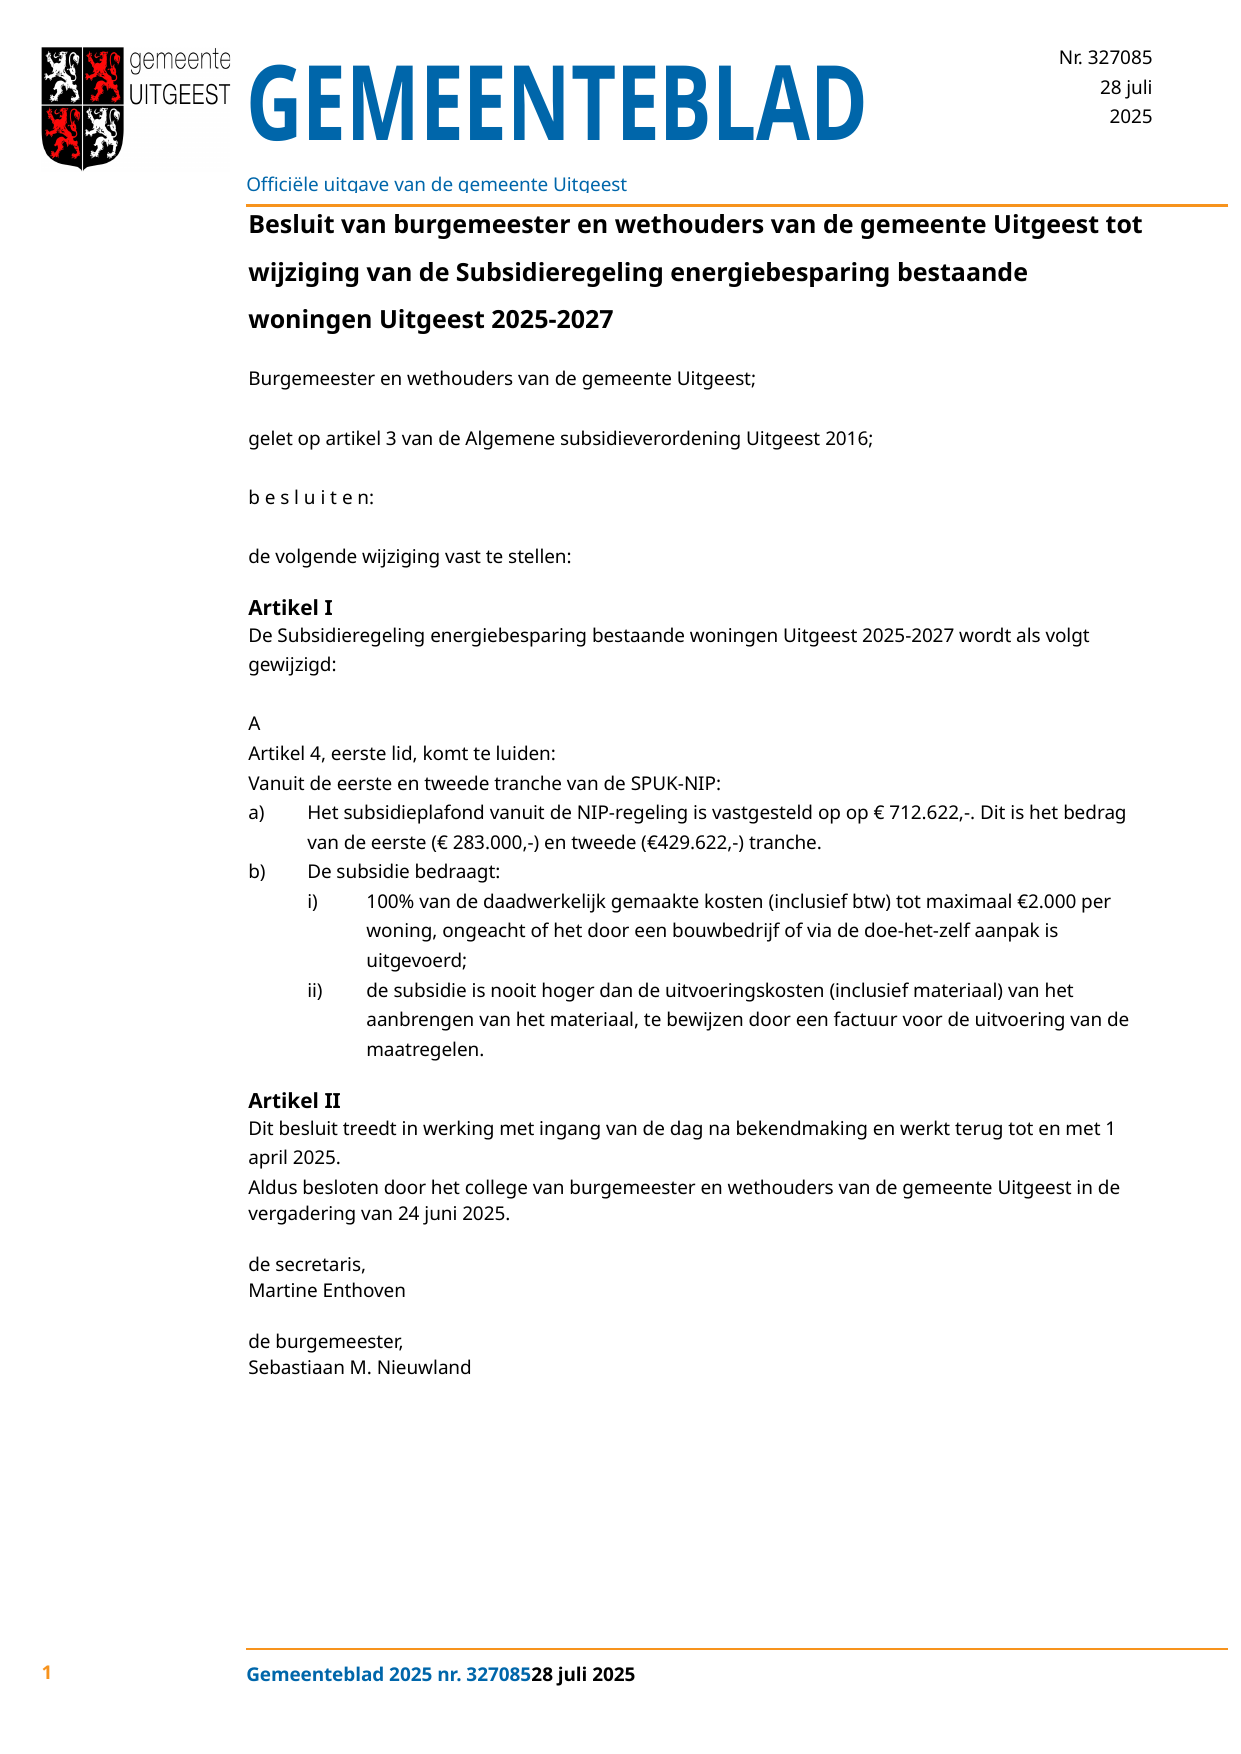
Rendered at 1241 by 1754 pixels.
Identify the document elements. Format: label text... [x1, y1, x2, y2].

picture [41, 47, 231, 172]
text Martine Enthoven [248, 1277, 1152, 1303]
text b e s l u i t e n: [248, 484, 1152, 509]
text de secretaris, [248, 1251, 1152, 1277]
text Besluit van burgemeester en wethouders van de gemeente Uitgeest tot wijziging van de Subsidieregeling energiebesparing bestaande woningen Uitgeest 2025-2027 [248, 207, 1152, 336]
list 100% van de daadwerkelijk gemaakte kosten (inclusief btw) tot maximaal €2.000 per woning, ongeacht of het door een bouwbedrijf of via de doe-het-zelf aanpak is uitgevoerd; [307, 888, 1152, 973]
text Artikel I [248, 593, 1152, 622]
text Burgemeester en wethouders van de gemeente Uitgeest; [248, 366, 1152, 391]
text Vanuit de eerste en tweede tranche van de SPUK-NIP: [248, 770, 1152, 796]
text De Subsidieregeling energiebesparing bestaande woningen Uitgeest 2025-2027 wordt als volgt gewijzigd: [248, 622, 1152, 677]
text Sebastiaan M. Nieuwland [248, 1354, 1152, 1380]
text Dit besluit treedt in werking met ingang van de dag na bekendmaking en werkt terug tot en met 1 april 2025. [248, 1115, 1152, 1170]
text Artikel II [248, 1086, 1152, 1115]
text A [248, 711, 1152, 736]
list Het subsidieplafond vanuit de NIP-regeling is vastgesteld op op € 712.622,-. Dit is het bedrag van de eerste (€ 283.000,-) en tweede (€429.622,-) tranche. [248, 799, 1152, 855]
text Artikel 4, eerste lid, komt te luiden: [248, 740, 1152, 766]
list De subsidie bedraagt: [248, 858, 1152, 884]
text de burgemeester, [248, 1328, 1152, 1354]
text gelet op artikel 3 van de Algemene subsidieverordening Uitgeest 2016; [248, 425, 1152, 450]
text de volgende wijziging vast te stellen: [248, 543, 1152, 569]
list de subsidie is nooit hoger dan de uitvoeringskosten (inclusief materiaal) van het aanbrengen van het materiaal, te bewijzen door een factuur voor de uitvoering van de maatregelen. [307, 977, 1152, 1062]
text Aldus besloten door het college van burgemeester en wethouders van de gemeente Uitgeest in de vergadering van 24 juni 2025. [248, 1174, 1152, 1226]
